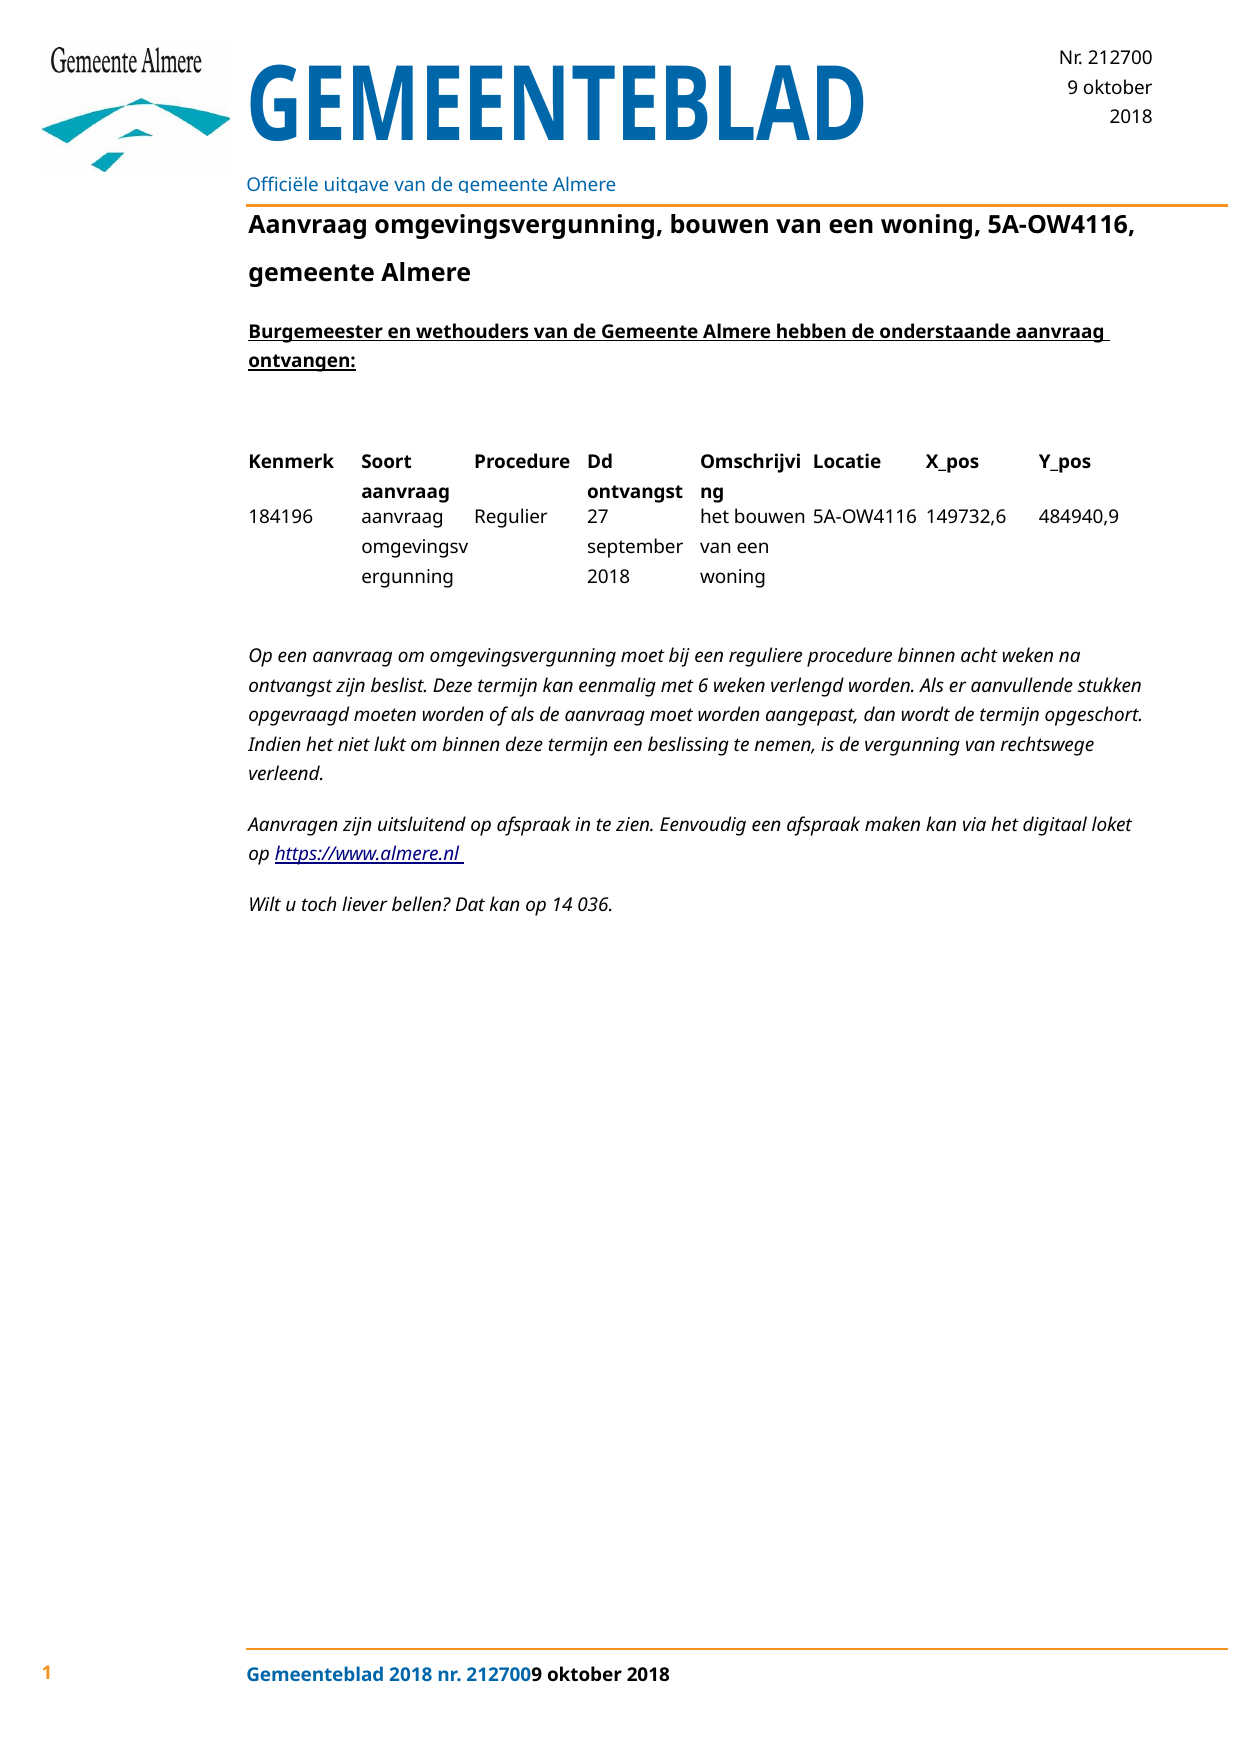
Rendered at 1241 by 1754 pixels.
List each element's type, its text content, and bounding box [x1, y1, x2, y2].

table_header Omschrijving [700, 449, 813, 504]
table_header X_pos [926, 449, 1038, 504]
table_header Locatie [813, 449, 926, 504]
picture [41, 47, 231, 172]
table_cell 149732,6 [926, 504, 1038, 589]
text Op een aanvraag om omgevingsvergunning moet bij een reguliere procedure binnen acht weken na ontvangst zijn beslist. Deze termijn kan eenmalig met 6 weken verlengd worden. Als er aanvullende stukken opgevraagd moeten worden of als de aanvraag moet worden aangepast, dan wordt de termijn opgeschort. Indien het niet lukt om binnen deze termijn een beslissing te nemen, is de vergunning van rechtswege verleend. [248, 642, 1152, 786]
text Aanvragen zijn uitsluitend op afspraak in te zien. Eenvoudig een afspraak maken kan via het digitaal loket op https://www.almere.nl [248, 811, 1152, 866]
table_header Y_pos [1039, 449, 1152, 504]
table_header Procedure [474, 449, 587, 504]
text Aanvraag omgevingsvergunning, bouwen van een woning, 5A-OW4116, gemeente Almere [248, 207, 1152, 288]
table_header Dd ontvangst [587, 449, 700, 504]
table_header Soort aanvraag [361, 449, 474, 504]
text Burgemeester en wethouders van de Gemeente Almere hebben de onderstaande aanvraag ontvangen: [248, 318, 1152, 373]
table_cell Regulier [474, 504, 587, 589]
table_cell 484940,9 [1039, 504, 1152, 589]
table_cell 5A-OW4116 [813, 504, 926, 589]
table_cell het bouwen van een woning [700, 504, 813, 589]
table_cell 27 september 2018 [587, 504, 700, 589]
text Wilt u toch liever bellen? Dat kan op 14 036. [248, 891, 1152, 917]
table_cell 184196 [248, 504, 361, 589]
table_cell aanvraag omgevingsvergunning [361, 504, 474, 589]
table_header Kenmerk [248, 449, 361, 504]
